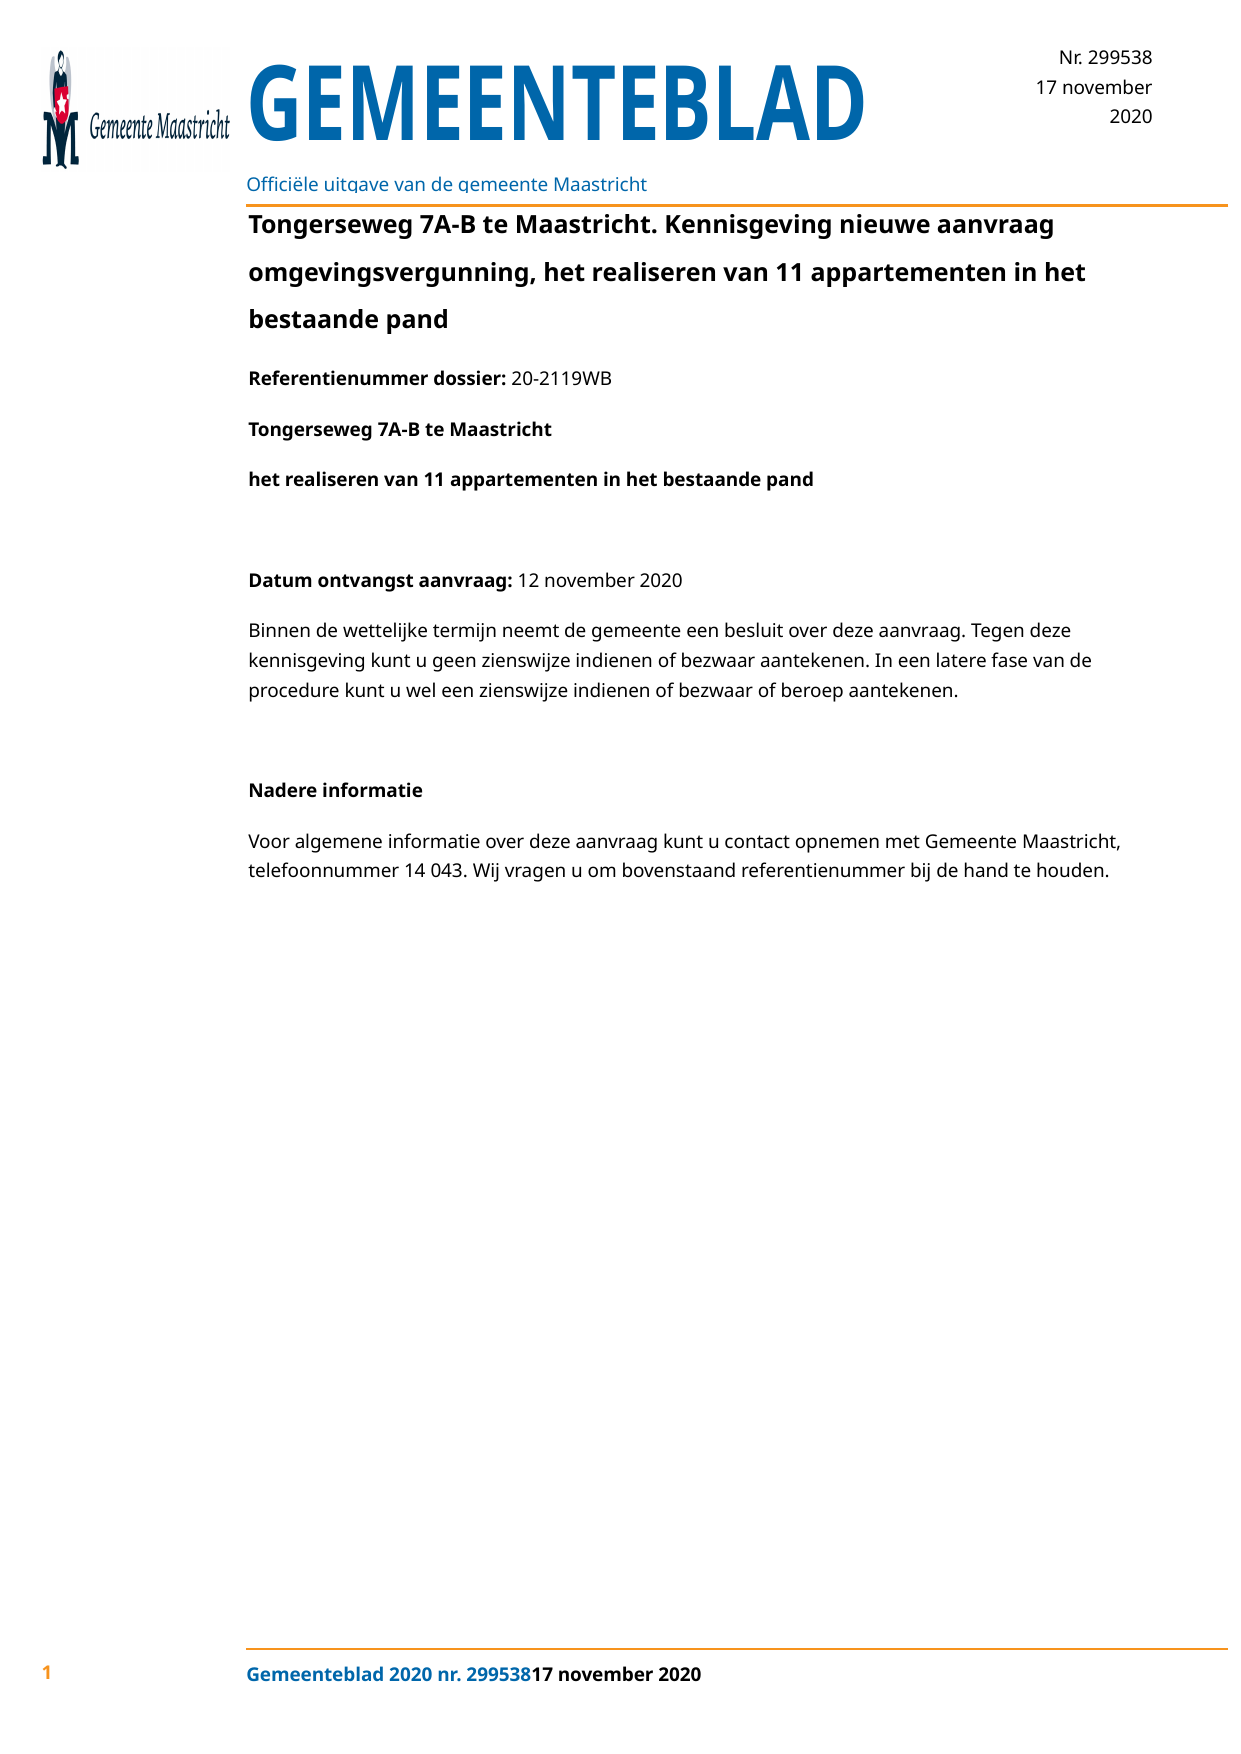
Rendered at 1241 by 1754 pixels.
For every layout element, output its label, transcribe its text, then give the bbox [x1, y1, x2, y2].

text Nadere informatie [248, 778, 1152, 803]
text het realiseren van 11 appartementen in het bestaande pand [248, 466, 1152, 492]
text Tongerseweg 7A-B te Maastricht. Kennisgeving nieuwe aanvraag omgevingsvergunning, het realiseren van 11 appartementen in het bestaande pand [248, 207, 1152, 336]
text Tongerseweg 7A-B te Maastricht [248, 416, 1152, 442]
text Voor algemene informatie over deze aanvraag kunt u contact opnemen met Gemeente Maastricht, telefoonnummer 14 043. Wij vragen u om bovenstaand referentienummer bij de hand te houden. [248, 828, 1152, 883]
text Referentienummer dossier: 20-2119WB [248, 366, 1152, 391]
picture [41, 47, 231, 172]
text Binnen de wettelijke termijn neemt de gemeente een besluit over deze aanvraag. Tegen deze kennisgeving kunt u geen zienswijze indienen of bezwaar aantekenen. In een latere fase van de procedure kunt u wel een zienswijze indienen of bezwaar of beroep aantekenen. [248, 618, 1152, 702]
text Datum ontvangst aanvraag: 12 november 2020 [248, 567, 1152, 593]
